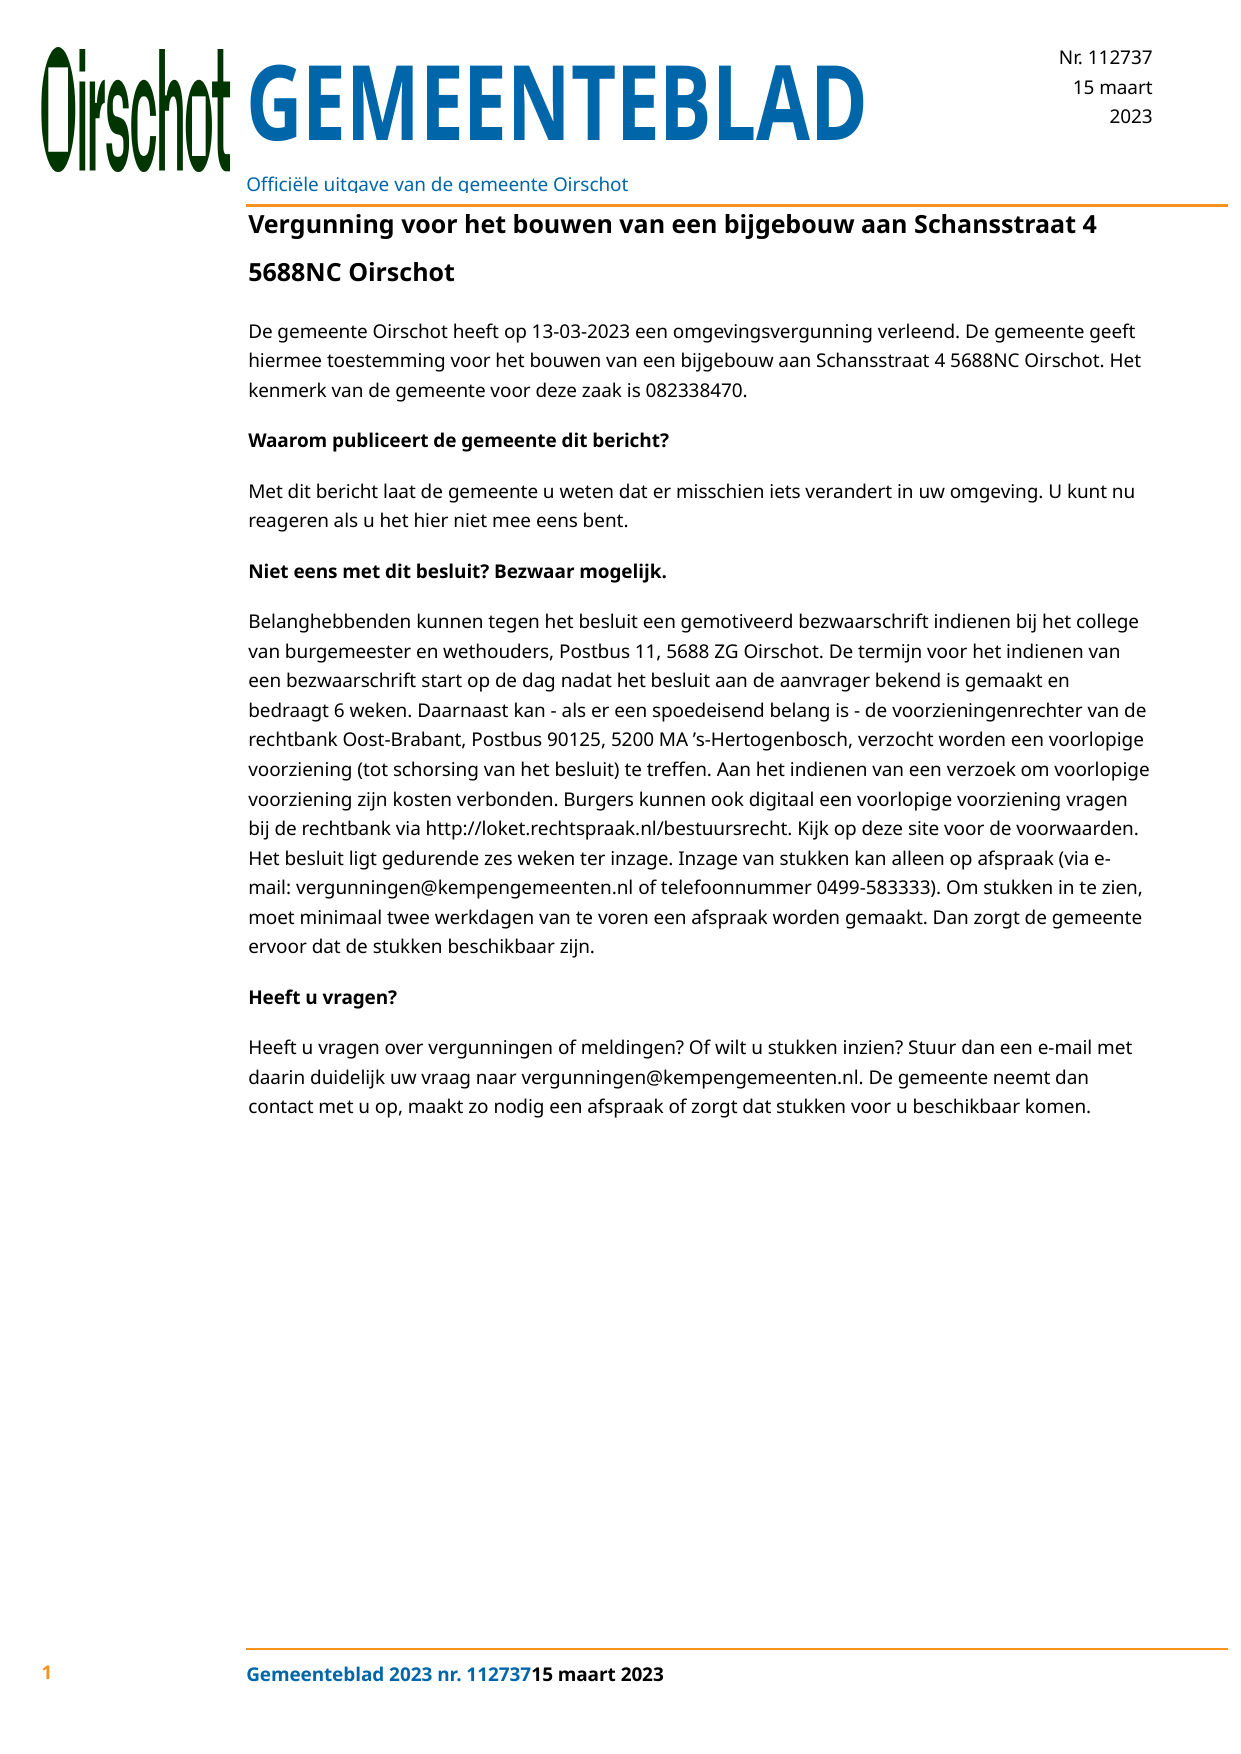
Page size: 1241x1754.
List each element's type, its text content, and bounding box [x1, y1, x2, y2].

picture [41, 47, 231, 172]
text Met dit bericht laat de gemeente u weten dat er misschien iets verandert in uw omgeving. U kunt nu reageren als u het hier niet mee eens bent. [248, 478, 1152, 533]
text Niet eens met dit besluit? Bezwaar mogelijk. [248, 558, 1152, 584]
text Belanghebbenden kunnen tegen het besluit een gemotiveerd bezwaarschrift indienen bij het college van burgemeester en wethouders, Postbus 11, 5688 ZG Oirschot. De termijn voor het indienen van een bezwaarschrift start op de dag nadat het besluit aan de aanvrager bekend is gemaakt en bedraagt 6 weken. Daarnaast kan - als er een spoedeisend belang is - de voorzieningenrechter van de rechtbank Oost-Brabant, Postbus 90125, 5200 MA ’s-Hertogenbosch, verzocht worden een voorlopige voorziening (tot schorsing van het besluit) te treffen. Aan het indienen van een verzoek om voorlopige voorziening zijn kosten verbonden. Burgers kunnen ook digitaal een voorlopige voorziening vragen bij de rechtbank via http://loket.rechtspraak.nl/bestuursrecht. Kijk op deze site voor de voorwaarden. Het besluit ligt gedurende zes weken ter inzage. Inzage van stukken kan alleen op afspraak (via e-mail: vergunningen@kempengemeenten.nl of telefoonnummer 0499-583333). Om stukken in te zien, moet minimaal twee werkdagen van te voren een afspraak worden gemaakt. Dan zorgt de gemeente ervoor dat de stukken beschikbaar zijn. [248, 608, 1152, 959]
text Waarom publiceert de gemeente dit bericht? [248, 427, 1152, 453]
text Heeft u vragen over vergunningen of meldingen? Of wilt u stukken inzien? Stuur dan een e-mail met daarin duidelijk uw vraag naar vergunningen@kempengemeenten.nl. De gemeente neemt dan contact met u op, maakt zo nodig een afspraak of zorgt dat stukken voor u beschikbaar komen. [248, 1034, 1152, 1119]
text Vergunning voor het bouwen van een bijgebouw aan Schansstraat 4 5688NC Oirschot [248, 207, 1152, 288]
text Heeft u vragen? [248, 984, 1152, 1010]
text De gemeente Oirschot heeft op 13-03-2023 een omgevingsvergunning verleend. De gemeente geeft hiermee toestemming voor het bouwen van een bijgebouw aan Schansstraat 4 5688NC Oirschot. Het kenmerk van de gemeente voor deze zaak is 082338470. [248, 318, 1152, 403]
